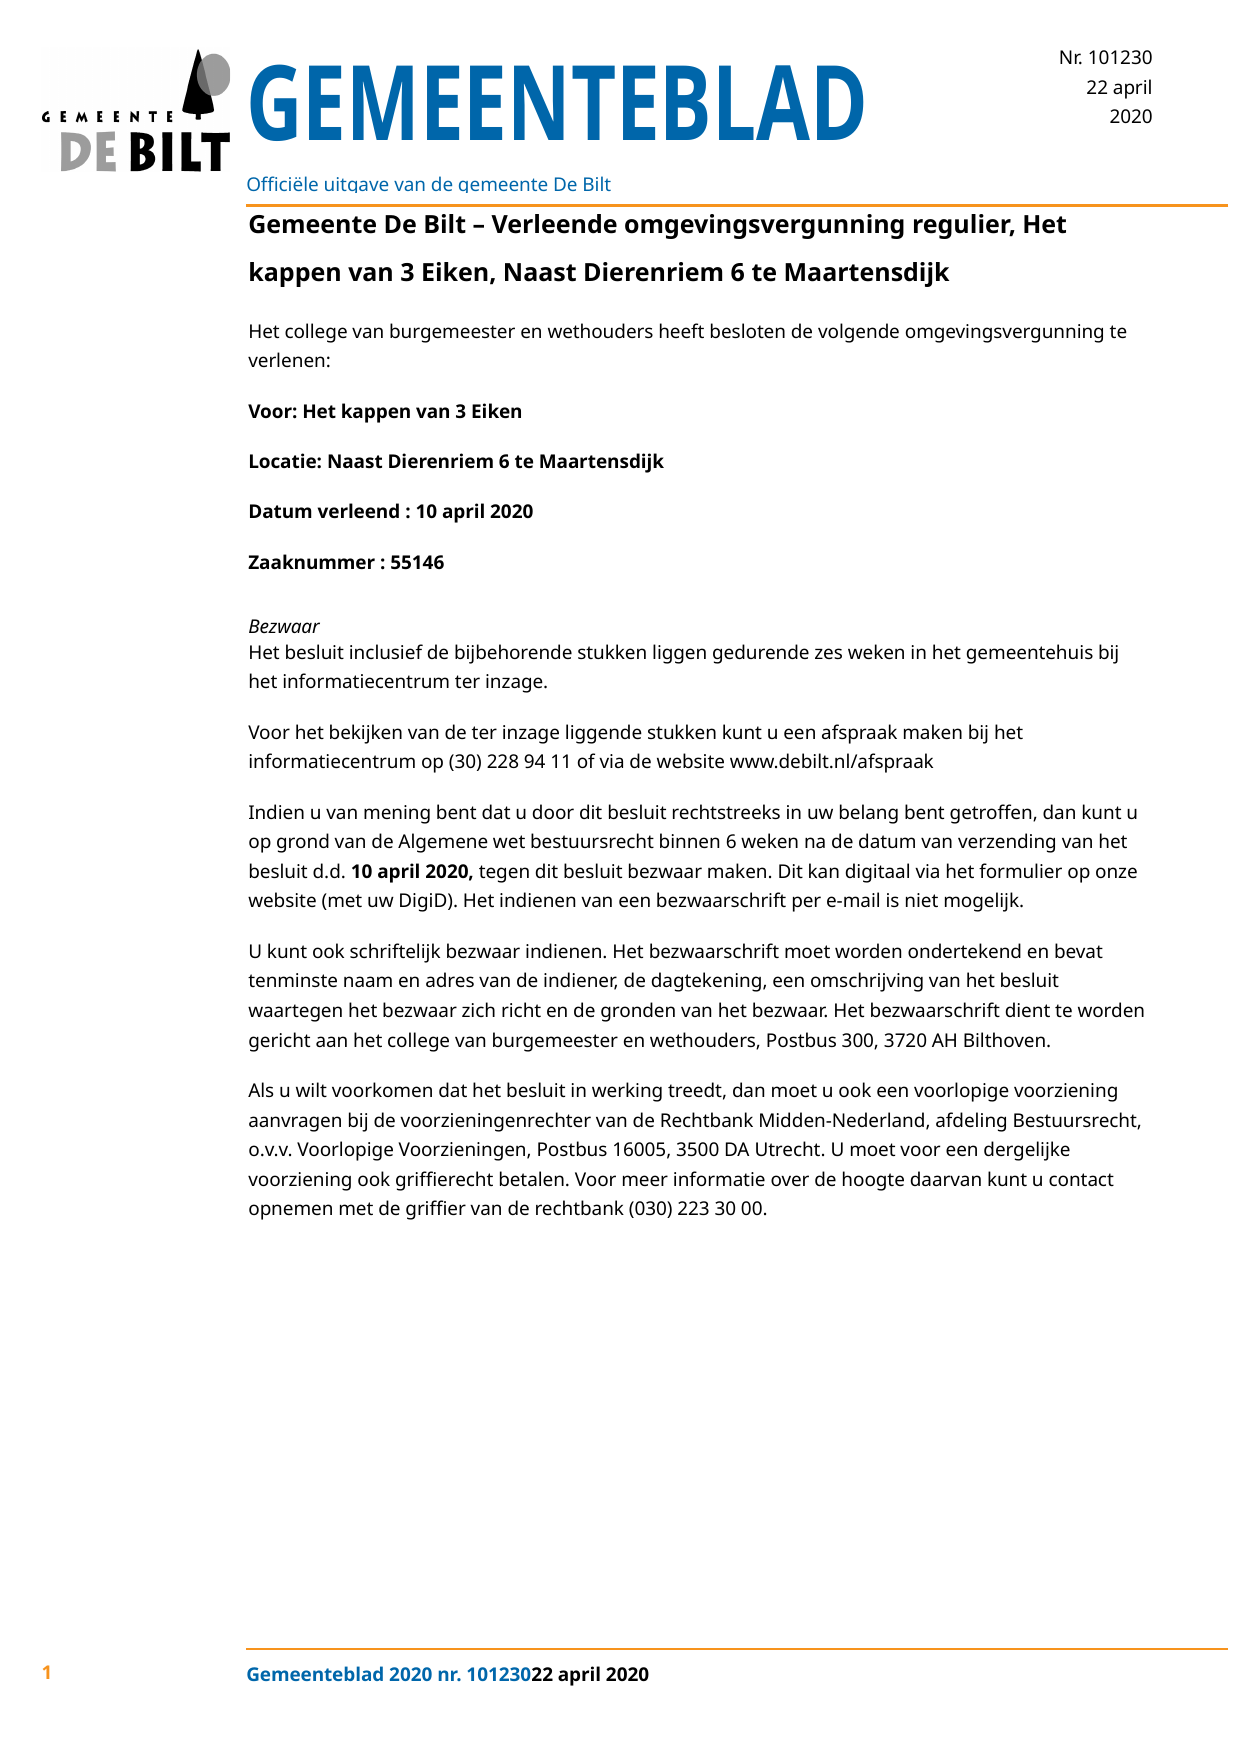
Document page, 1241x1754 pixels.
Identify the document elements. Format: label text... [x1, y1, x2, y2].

text Indien u van mening bent dat u door dit besluit rechtstreeks in uw belang bent getroffen, dan kunt u op grond van de Algemene wet bestuursrecht binnen 6 weken na de datum van verzending van het besluit d.d. 10 april 2020, tegen dit besluit bezwaar maken. Dit kan digitaal via het formulier op onze website (met uw DigiD). Het indienen van een bezwaarschrift per e-mail is niet mogelijk. [248, 799, 1152, 913]
text Voor: Het kappen van 3 Eiken [248, 398, 1152, 424]
text Datum verleend : 10 april 2020 [248, 499, 1152, 524]
picture [41, 47, 231, 172]
text U kunt ook schriftelijk bezwaar indienen. Het bezwaarschrift moet worden ondertekend en bevat tenminste naam en adres van de indiener, de dagtekening, een omschrijving van het besluit waartegen het bezwaar zich richt en de gronden van het bezwaar. Het bezwaarschrift dient te worden gericht aan het college van burgemeester en wethouders, Postbus 300, 3720 AH Bilthoven. [248, 938, 1152, 1052]
text Locatie: Naast Dierenriem 6 te Maartensdijk [248, 448, 1152, 474]
text Gemeente De Bilt – Verleende omgevingsvergunning regulier, Het kappen van 3 Eiken, Naast Dierenriem 6 te Maartensdijk [248, 207, 1152, 288]
text Het college van burgemeester en wethouders heeft besloten de volgende omgevingsvergunning te verlenen: [248, 318, 1152, 373]
text Het besluit inclusief de bijbehorende stukken liggen gedurende zes weken in het gemeentehuis bij het informatiecentrum ter inzage. [248, 639, 1152, 694]
text Voor het bekijken van de ter inzage liggende stukken kunt u een afspraak maken bij het informatiecentrum op (30) 228 94 11 of via de website www.debilt.nl/afspraak [248, 719, 1152, 774]
text Bezwaar [248, 613, 1152, 639]
text Als u wilt voorkomen dat het besluit in werking treedt, dan moet u ook een voorlopige voorziening aanvragen bij de voorzieningenrechter van de Rechtbank Midden-Nederland, afdeling Bestuursrecht, o.v.v. Voorlopige Voorzieningen, Postbus 16005, 3500 DA Utrecht. U moet voor een dergelijke voorziening ook griffierecht betalen. Voor meer informatie over de hoogte daarvan kunt u contact opnemen met de griffier van de rechtbank (030) 223 30 00. [248, 1077, 1152, 1221]
text Zaaknummer : 55146 [248, 549, 1152, 575]
